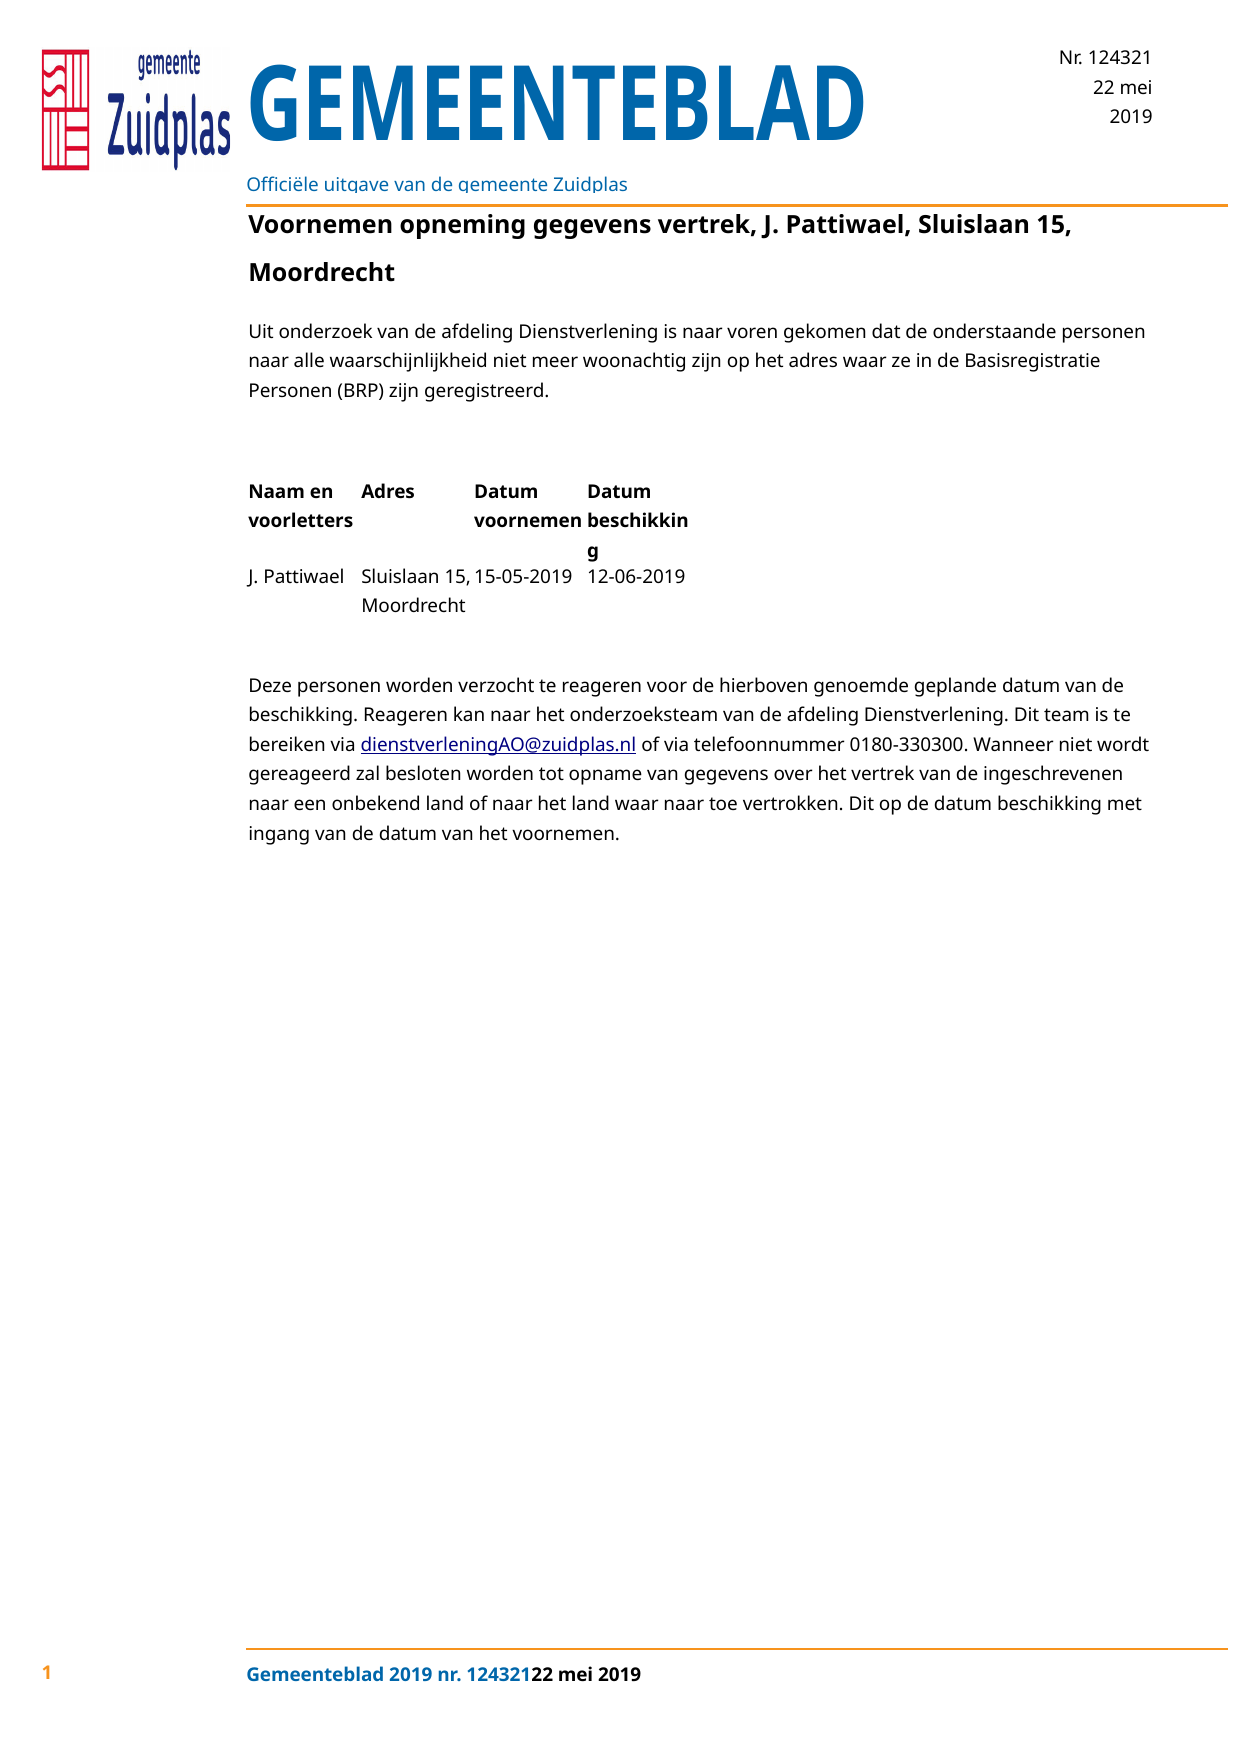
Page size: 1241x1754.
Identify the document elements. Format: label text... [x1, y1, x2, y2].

table_header Adres [361, 478, 474, 563]
table_cell 12-06-2019 [587, 563, 700, 618]
text Deze personen worden verzocht te reageren voor de hierboven genoemde geplande datum van de beschikking. Reageren kan naar het onderzoeksteam van de afdeling Dienstverlening. Dit team is te bereiken via dienstverleningAO@zuidplas.nl of via telefoonnummer 0180-330300. Wanneer niet wordt gereageerd zal besloten worden tot opname van gegevens over het vertrek van de ingeschrevenen naar een onbekend land of naar het land waar naar toe vertrokken. Dit op de datum beschikking met ingang van de datum van het voornemen. [248, 672, 1152, 846]
table_header Naam en voorletters [248, 478, 361, 563]
table_cell 15-05-2019 [474, 563, 587, 618]
picture [41, 47, 231, 172]
table_cell Sluislaan 15, Moordrecht [361, 563, 474, 618]
text Voornemen opneming gegevens vertrek, J. Pattiwael, Sluislaan 15, Moordrecht [248, 207, 1152, 288]
table_header Datum beschikking [587, 478, 700, 563]
table_cell J. Pattiwael [248, 563, 361, 618]
text Uit onderzoek van de afdeling Dienstverlening is naar voren gekomen dat de onderstaande personen naar alle waarschijnlijkheid niet meer woonachtig zijn op het adres waar ze in de Basisregistratie Personen (BRP) zijn geregistreerd. [248, 318, 1152, 403]
table_header Datum voornemen [474, 478, 587, 563]
